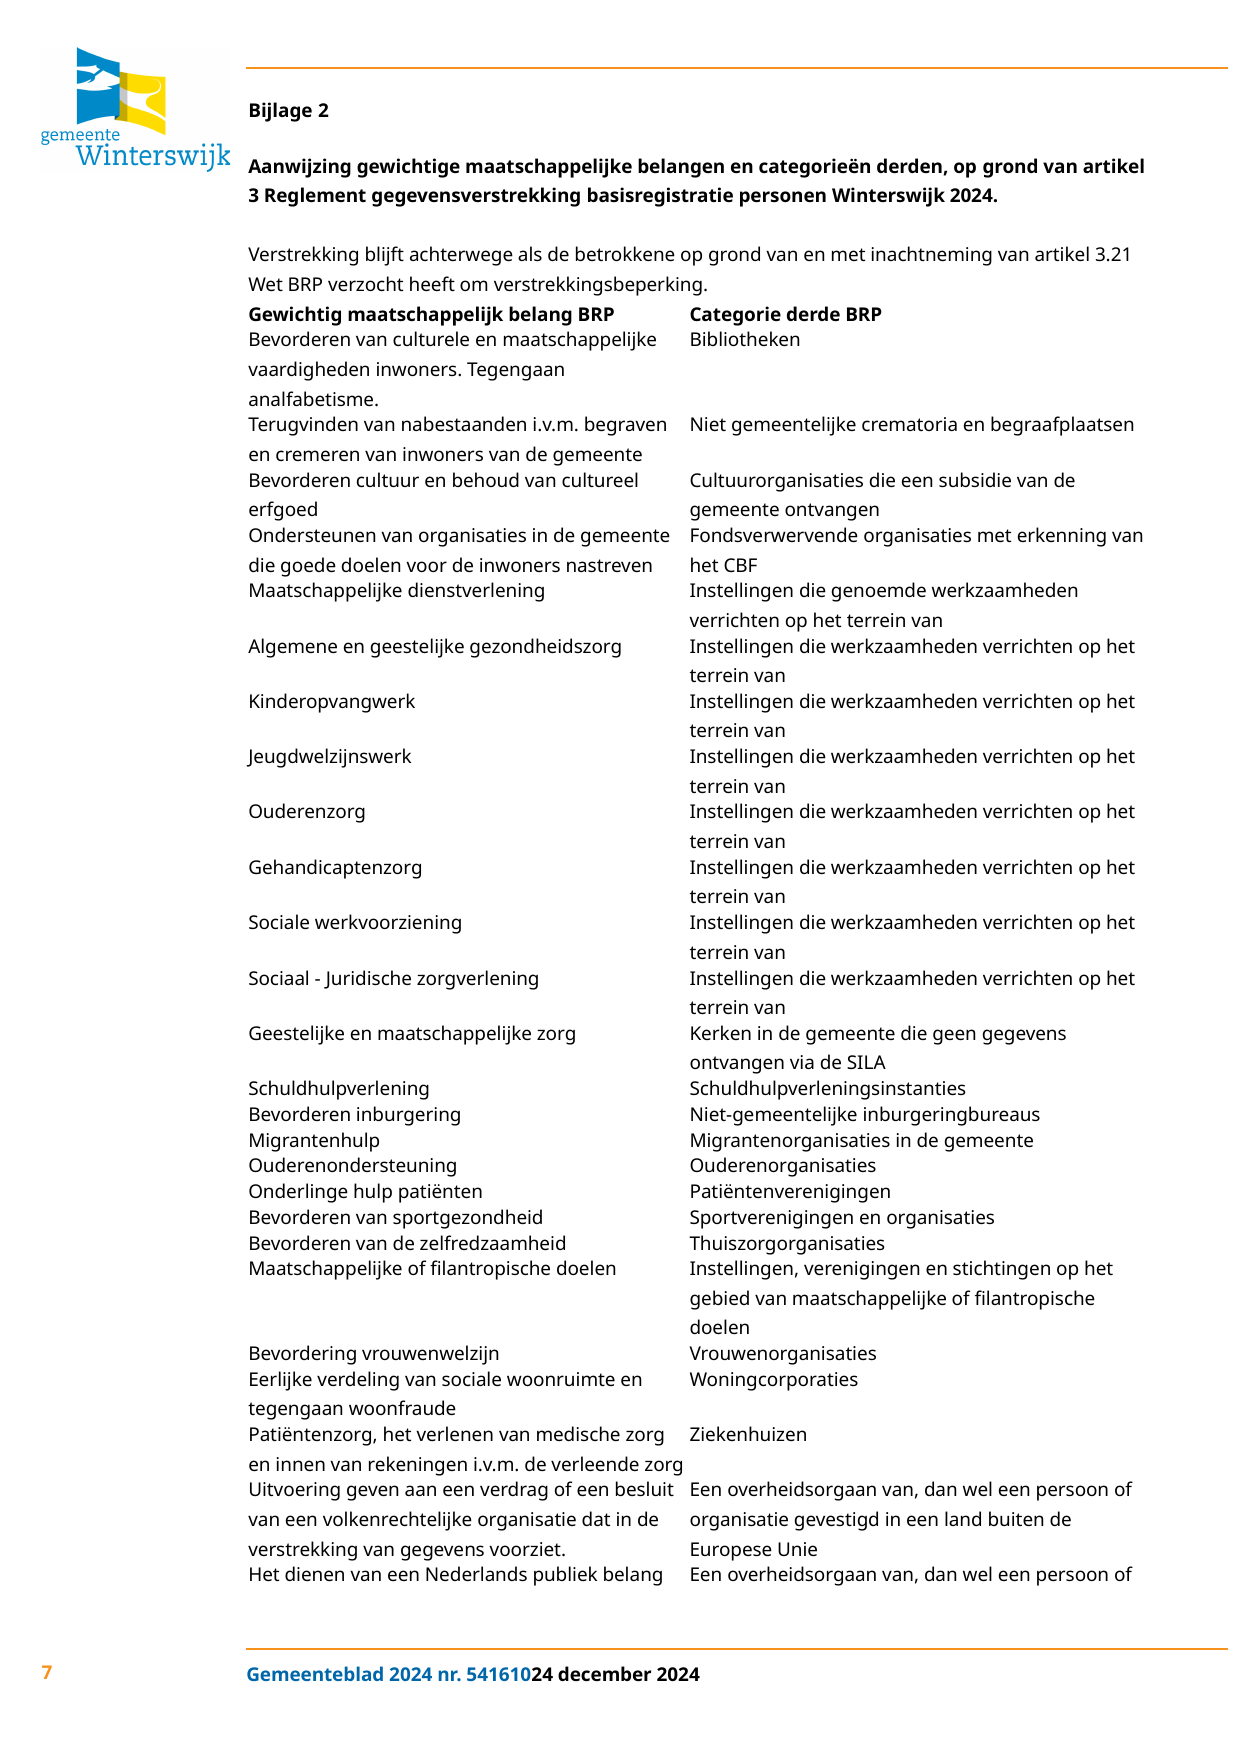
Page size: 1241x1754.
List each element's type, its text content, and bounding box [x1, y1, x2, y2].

table_cell Bevorderen van de zelfredzaamheid [248, 1230, 689, 1255]
table_cell Sociale werkvoorziening [248, 909, 689, 965]
table_cell Gehandicaptenzorg [248, 854, 689, 909]
table_cell Niet-gemeentelijke inburgeringbureaus [689, 1101, 1152, 1127]
table_cell Kinderopvangwerk [248, 688, 689, 743]
table_cell Een overheidsorgaan van, dan wel een persoon of organisatie gevestigd in een land buiten de Europese Unie [689, 1477, 1152, 1562]
table_cell Het dienen van een Nederlands publiek belang [248, 1562, 689, 1587]
table_cell Instellingen die werkzaamheden verrichten op het terrein van [689, 744, 1152, 799]
table_cell Eerlijke verdeling van sociale woonruimte en tegengaan woonfraude [248, 1366, 689, 1421]
table_cell Instellingen die werkzaamheden verrichten op het terrein van [689, 909, 1152, 965]
table_cell Vrouwenorganisaties [689, 1340, 1152, 1366]
table_cell Fondsverwervende organisaties met erkenning van het CBF [689, 522, 1152, 577]
text Bijlage 2 [248, 95, 1152, 123]
table_cell Ouderenorganisaties [689, 1153, 1152, 1178]
table_cell Migrantenorganisaties in de gemeente [689, 1127, 1152, 1152]
table_cell Instellingen die werkzaamheden verrichten op het terrein van [689, 633, 1152, 688]
table_cell Instellingen die werkzaamheden verrichten op het terrein van [689, 965, 1152, 1020]
table_cell Schuldhulpverlening [248, 1075, 689, 1101]
table_cell Instellingen die werkzaamheden verrichten op het terrein van [689, 854, 1152, 909]
table_cell Instellingen die genoemde werkzaamheden verrichten op het terrein van [689, 578, 1152, 633]
table_cell Bevorderen van culturele en maatschappelijke vaardigheden inwoners. Tegengaan analfabetisme. [248, 327, 689, 412]
table_header Categorie derde BRP [689, 301, 1152, 327]
text Verstrekking blijft achterwege als de betrokkene op grond van en met inachtneming van artikel 3.21 Wet BRP verzocht heeft om verstrekkingsbeperking. [248, 242, 1152, 297]
picture [225, 153, 231, 162]
text Aanwijzing gewichtige maatschappelijke belangen en categorieën derden, op grond van artikel 3 Reglement gegevensverstrekking basisregistratie personen Winterswijk 2024. [248, 153, 1152, 208]
table_cell Bevorderen van sportgezondheid [248, 1204, 689, 1230]
table_cell Maatschappelijke of filantropische doelen [248, 1255, 689, 1340]
table_cell Migrantenhulp [248, 1127, 689, 1152]
table_cell Bevordering vrouwenwelzijn [248, 1340, 689, 1366]
table_cell Schuldhulpverleningsinstanties [689, 1075, 1152, 1101]
table_cell Een overheidsorgaan van, dan wel een persoon of [689, 1562, 1152, 1587]
table_cell Patiëntenverenigingen [689, 1178, 1152, 1204]
table_cell Sportverenigingen en organisaties [689, 1204, 1152, 1230]
table_cell Jeugdwelzijnswerk [248, 744, 689, 799]
table_cell Bevorderen inburgering [248, 1101, 689, 1127]
table_cell Instellingen die werkzaamheden verrichten op het terrein van [689, 688, 1152, 743]
table_cell Woningcorporaties [689, 1366, 1152, 1421]
table_cell Niet gemeentelijke crematoria en begraafplaatsen [689, 412, 1152, 467]
table_cell Ondersteunen van organisaties in de gemeente die goede doelen voor de inwoners nastreven [248, 522, 689, 577]
table_cell Bibliotheken [689, 327, 1152, 412]
picture [41, 47, 231, 172]
table_cell Thuiszorgorganisaties [689, 1230, 1152, 1255]
table_cell Onderlinge hulp patiënten [248, 1178, 689, 1204]
table_cell Ouderenondersteuning [248, 1153, 689, 1178]
table_cell Algemene en geestelijke gezondheidszorg [248, 633, 689, 688]
table_cell Kerken in de gemeente die geen gegevens ontvangen via de SILA [689, 1020, 1152, 1075]
table_cell Ziekenhuizen [689, 1421, 1152, 1477]
table_cell Geestelijke en maatschappelijke zorg [248, 1020, 689, 1075]
table_header Gewichtig maatschappelijk belang BRP [248, 301, 689, 327]
table_cell Bevorderen cultuur en behoud van cultureel erfgoed [248, 467, 689, 522]
table_cell Ouderenzorg [248, 799, 689, 854]
table_cell Uitvoering geven aan een verdrag of een besluit van een volkenrechtelijke organisatie dat in de verstrekking van gegevens voorziet. [248, 1477, 689, 1562]
table_cell Sociaal - Juridische zorgverlening [248, 965, 689, 1020]
table_cell Instellingen die werkzaamheden verrichten op het terrein van [689, 799, 1152, 854]
table_cell Instellingen, verenigingen en stichtingen op het gebied van maatschappelijke of filantropische doelen [689, 1255, 1152, 1340]
table_cell Maatschappelijke dienstverlening [248, 578, 689, 633]
table_cell Cultuurorganisaties die een subsidie van de gemeente ontvangen [689, 467, 1152, 522]
table_cell Patiëntenzorg, het verlenen van medische zorg en innen van rekeningen i.v.m. de verleende zorg [248, 1421, 689, 1477]
table_cell Terugvinden van nabestaanden i.v.m. begraven en cremeren van inwoners van de gemeente [248, 412, 689, 467]
